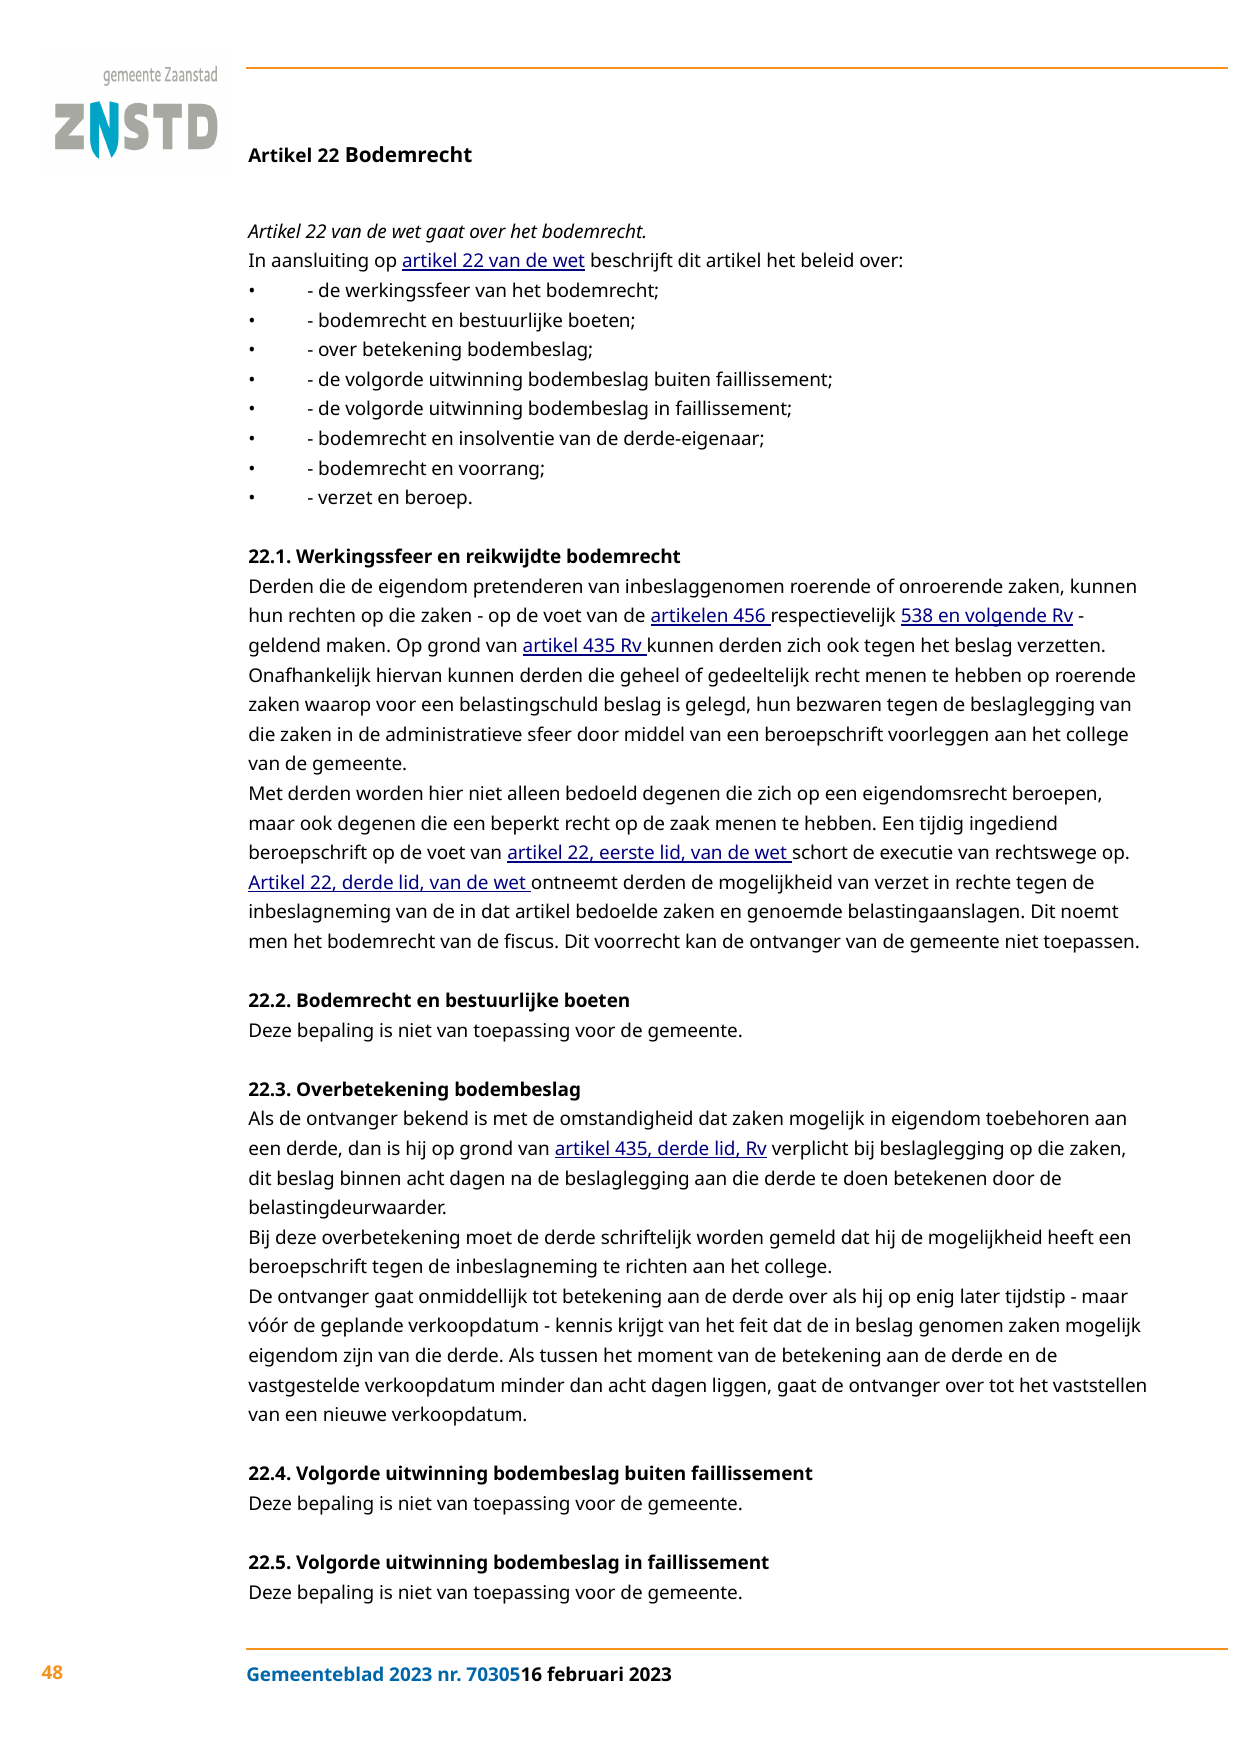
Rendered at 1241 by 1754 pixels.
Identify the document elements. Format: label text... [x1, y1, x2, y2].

text Bij deze overbetekening moet de derde schriftelijk worden gemeld dat hij de mogelijkheid heeft een beroepschrift tegen de inbeslagneming te richten aan het college. [248, 1224, 1152, 1279]
list - over betekening bodembeslag; [248, 336, 1152, 362]
list - de volgorde uitwinning bodembeslag in faillissement; [248, 396, 1152, 421]
text Artikel 22, derde lid, van de wet ontneemt derden de mogelijkheid van verzet in rechte tegen de inbeslagneming van de in dat artikel bedoelde zaken en genoemde belastingaanslagen. Dit noemt men het bodemrecht van de fiscus. Dit voorrecht kan de ontvanger van de gemeente niet toepassen. [248, 869, 1152, 954]
text Deze bepaling is niet van toepassing voor de gemeente. [248, 1490, 1152, 1516]
list - bodemrecht en voorrang; [248, 455, 1152, 481]
list - bodemrecht en bestuurlijke boeten; [248, 307, 1152, 333]
text Met derden worden hier niet alleen bedoeld degenen die zich op een eigendomsrecht beroepen, maar ook degenen die een beperkt recht op de zaak menen te hebben. Een tijdig ingediend beroepschrift op de voet van artikel 22, eerste lid, van de wet schort de executie van rechtswege op. [248, 780, 1152, 865]
text 22.3. Overbetekening bodembeslag [248, 1076, 1152, 1102]
list - bodemrecht en insolventie van de derde-eigenaar; [248, 425, 1152, 451]
text Derden die de eigendom pretenderen van inbeslaggenomen roerende of onroerende zaken, kunnen hun rechten op die zaken - op de voet van de artikelen 456 respectievelijk 538 en volgende Rv - geldend maken. Op grond van artikel 435 Rv kunnen derden zich ook tegen het beslag verzetten. [248, 573, 1152, 658]
text 22.2. Bodemrecht en bestuurlijke boeten [248, 987, 1152, 1013]
text In aansluiting op artikel 22 van de wet beschrijft dit artikel het beleid over: [248, 248, 1152, 273]
list - de werkingssfeer van het bodemrecht; [248, 277, 1152, 303]
picture [41, 47, 231, 172]
text Deze bepaling is niet van toepassing voor de gemeente. [248, 1579, 1152, 1605]
text 22.5. Volgorde uitwinning bodembeslag in faillissement [248, 1549, 1152, 1575]
text 22.1. Werkingssfeer en reikwijdte bodemrecht [248, 543, 1152, 569]
text Artikel 22 van de wet gaat over het bodemrecht. [248, 218, 1152, 244]
text Onafhankelijk hiervan kunnen derden die geheel of gedeeltelijk recht menen te hebben op roerende zaken waarop voor een belastingschuld beslag is gelegd, hun bezwaren tegen de beslaglegging van die zaken in de administratieve sfeer door middel van een beroepschrift voorleggen aan het college van de gemeente. [248, 662, 1152, 776]
list - verzet en beroep. [248, 484, 1152, 510]
text Als de ontvanger bekend is met de omstandigheid dat zaken mogelijk in eigendom toebehoren aan een derde, dan is hij op grond van artikel 435, derde lid, Rv verplicht bij beslaglegging op die zaken, dit beslag binnen acht dagen na de beslaglegging aan die derde te doen betekenen door de belastingdeurwaarder. [248, 1106, 1152, 1220]
text Deze bepaling is niet van toepassing voor de gemeente. [248, 1017, 1152, 1043]
text Artikel 22 Bodemrecht [248, 140, 1152, 169]
list - de volgorde uitwinning bodembeslag buiten faillissement; [248, 366, 1152, 392]
text 22.4. Volgorde uitwinning bodembeslag buiten faillissement [248, 1461, 1152, 1486]
text De ontvanger gaat onmiddellijk tot betekening aan de derde over als hij op enig later tijdstip - maar vóór de geplande verkoopdatum - kennis krijgt van het feit dat de in beslag genomen zaken mogelijk eigendom zijn van die derde. Als tussen het moment van de betekening aan de derde en de vastgestelde verkoopdatum minder dan acht dagen liggen, gaat de ontvanger over tot het vaststellen van een nieuwe verkoopdatum. [248, 1283, 1152, 1427]
